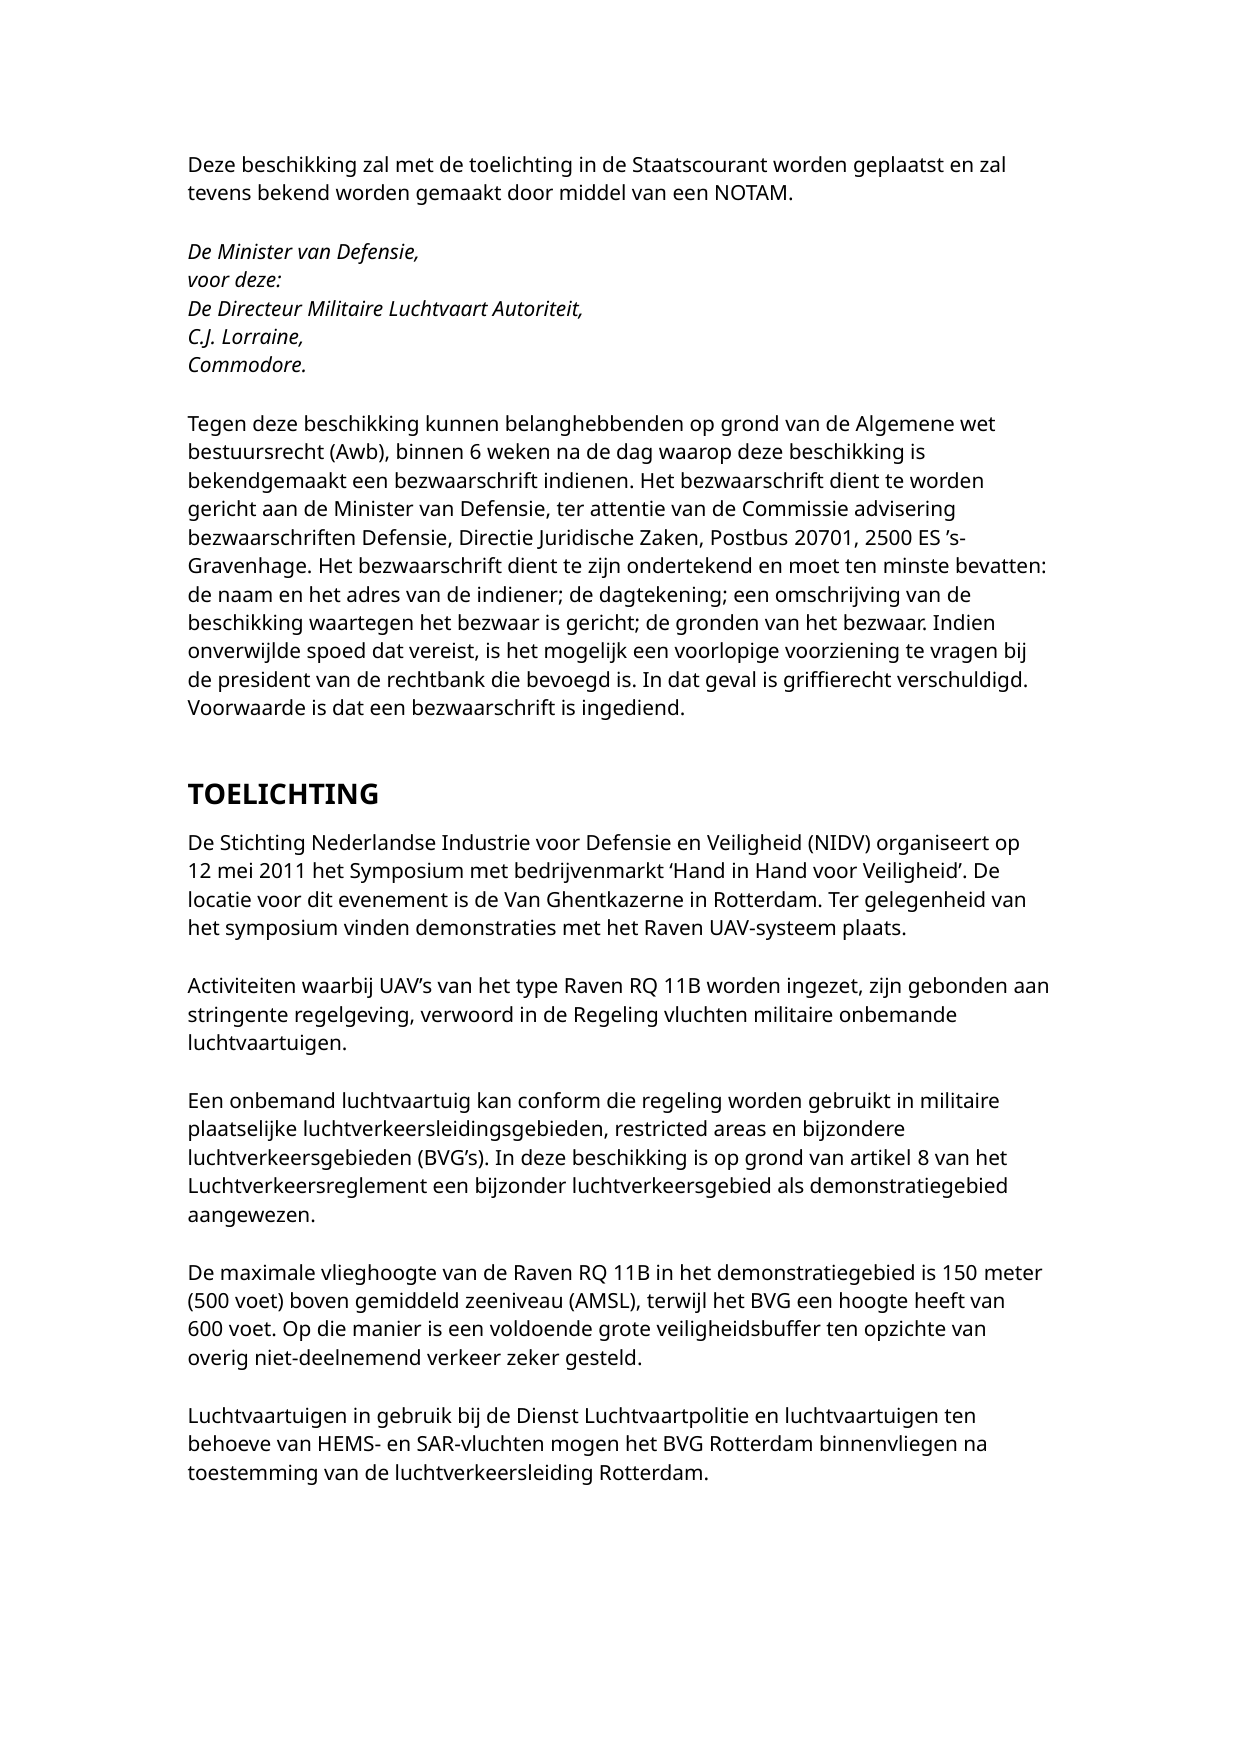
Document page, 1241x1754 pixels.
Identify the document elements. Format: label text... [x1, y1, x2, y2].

text Een onbemand luchtvaartuig kan conform die regeling worden gebruikt in militaire plaatselijke luchtverkeersleidingsgebieden, restricted areas en bijzondere luchtverkeersgebieden (BVG’s). In deze beschikking is op grond van artikel 8 van het Luchtverkeersreglement een bijzonder luchtverkeersgebied als demonstratiegebied aangewezen. [187, 1086, 1053, 1228]
text De Stichting Nederlandse Industrie voor Defensie en Veiligheid (NIDV) organiseert op 12 mei 2011 het Symposium met bedrijvenmarkt ‘Hand in Hand voor Veiligheid’. De locatie voor dit evenement is de Van Ghentkazerne in Rotterdam. Ter gelegenheid van het symposium vinden demonstraties met het Raven UAV-systeem plaats. [187, 828, 1053, 942]
text De maximale vlieghoogte van de Raven RQ 11B in het demonstratiegebied is 150 meter (500 voet) boven gemiddeld zeeniveau (AMSL), terwijl het BVG een hoogte heeft van 600 voet. Op die manier is een voldoende grote veiligheidsbuffer ten opzichte van overig niet-deelnemend verkeer zeker gesteld. [187, 1258, 1053, 1371]
text Tegen deze beschikking kunnen belanghebbenden op grond van de Algemene wet bestuursrecht (Awb), binnen 6 weken na de dag waarop deze beschikking is bekendgemaakt een bezwaarschrift indienen. Het bezwaarschrift dient te worden gericht aan de Minister van Defensie, ter attentie van de Commissie advisering bezwaarschriften Defensie, Directie Juridische Zaken, Postbus 20701, 2500 ES ’s-Gravenhage. Het bezwaarschrift dient te zijn ondertekend en moet ten minste bevatten: de naam en het adres van de indiener; de dagtekening; een omschrijving van de beschikking waartegen het bezwaar is gericht; de gronden van het bezwaar. Indien onverwijlde spoed dat vereist, is het mogelijk een voorlopige voorziening te vragen bij de president van de rechtbank die bevoegd is. In dat geval is griffierecht verschuldigd. Voorwaarde is dat een bezwaarschrift is ingediend. [187, 409, 1053, 722]
subtitle TOELICHTING [187, 774, 1053, 813]
text voor deze: [187, 265, 1053, 294]
text De Minister van Defensie, [187, 237, 1053, 265]
text Commodore. [187, 351, 1053, 379]
text De Directeur Militaire Luchtvaart Autoriteit, [187, 294, 1053, 322]
text Activiteiten waarbij UAV’s van het type Raven RQ 11B worden ingezet, zijn gebonden aan stringente regelgeving, verwoord in de Regeling vluchten militaire onbemande luchtvaartuigen. [187, 971, 1053, 1057]
text Luchtvaartuigen in gebruik bij de Dienst Luchtvaartpolitie en luchtvaartuigen ten behoeve van HEMS- en SAR-vluchten mogen het BVG Rotterdam binnenvliegen na toestemming van de luchtverkeersleiding Rotterdam. [187, 1401, 1053, 1486]
text Deze beschikking zal met de toelichting in de Staatscourant worden geplaatst en zal tevens bekend worden gemaakt door middel van een NOTAM. [187, 150, 1053, 207]
text C.J. Lorraine, [187, 322, 1053, 351]
